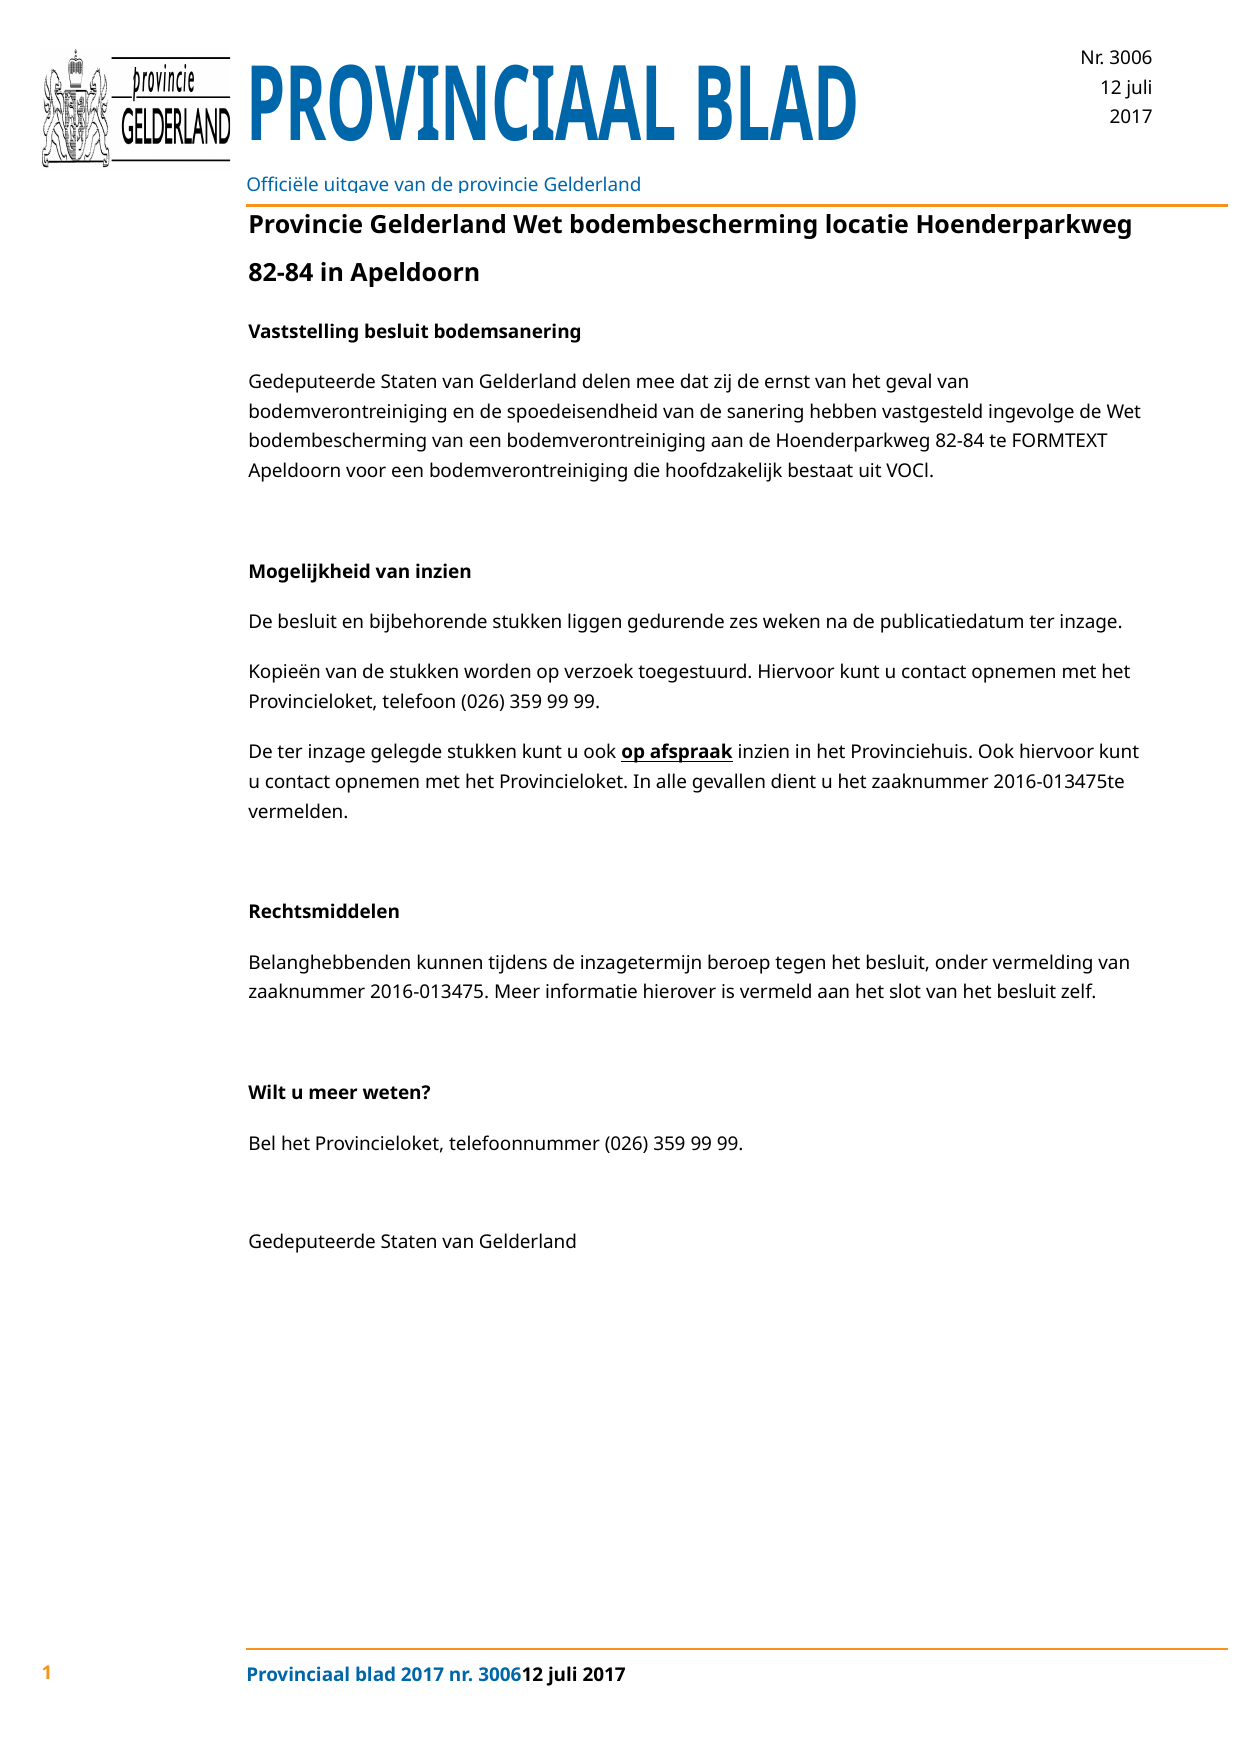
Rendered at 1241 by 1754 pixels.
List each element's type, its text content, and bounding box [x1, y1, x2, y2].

text Bel het Provincieloket, telefoonnummer (026) 359 99 99. [248, 1130, 1152, 1156]
text Belanghebbenden kunnen tijdens de inzagetermijn beroep tegen het besluit, onder vermelding van zaaknummer 2016-013475. Meer informatie hierover is vermeld aan het slot van het besluit zelf. [248, 949, 1152, 1004]
text Provincie Gelderland Wet bodembescherming locatie Hoenderparkweg 82-84 in Apeldoorn [248, 207, 1152, 288]
text Gedeputeerde Staten van Gelderland delen mee dat zij de ernst van het geval van bodemverontreiniging en de spoedeisendheid van de sanering hebben vastgesteld ingevolge de Wet bodembescherming van een bodemverontreiniging aan de Hoenderparkweg 82-84 te FORMTEXT Apeldoorn voor een bodemverontreiniging die hoofdzakelijk bestaat uit VOCl. [248, 368, 1152, 483]
text Kopieën van de stukken worden op verzoek toegestuurd. Hiervoor kunt u contact opnemen met het Provincieloket, telefoon (026) 359 99 99. [248, 659, 1152, 714]
text De besluit en bijbehorende stukken liggen gedurende zes weken na de publicatiedatum ter inzage. [248, 608, 1152, 634]
text Wilt u meer weten? [248, 1079, 1152, 1105]
text Vaststelling besluit bodemsanering [248, 318, 1152, 344]
text Gedeputeerde Staten van Gelderland [248, 1228, 1152, 1254]
text Rechtsmiddelen [248, 899, 1152, 924]
text De ter inzage gelegde stukken kunt u ook op afspraak inzien in het Provinciehuis. Ook hiervoor kunt u contact opnemen met het Provincieloket. In alle gevallen dient u het zaaknummer 2016-013475te vermelden. [248, 739, 1152, 824]
text Mogelijkheid van inzien [248, 558, 1152, 584]
picture [41, 47, 231, 172]
